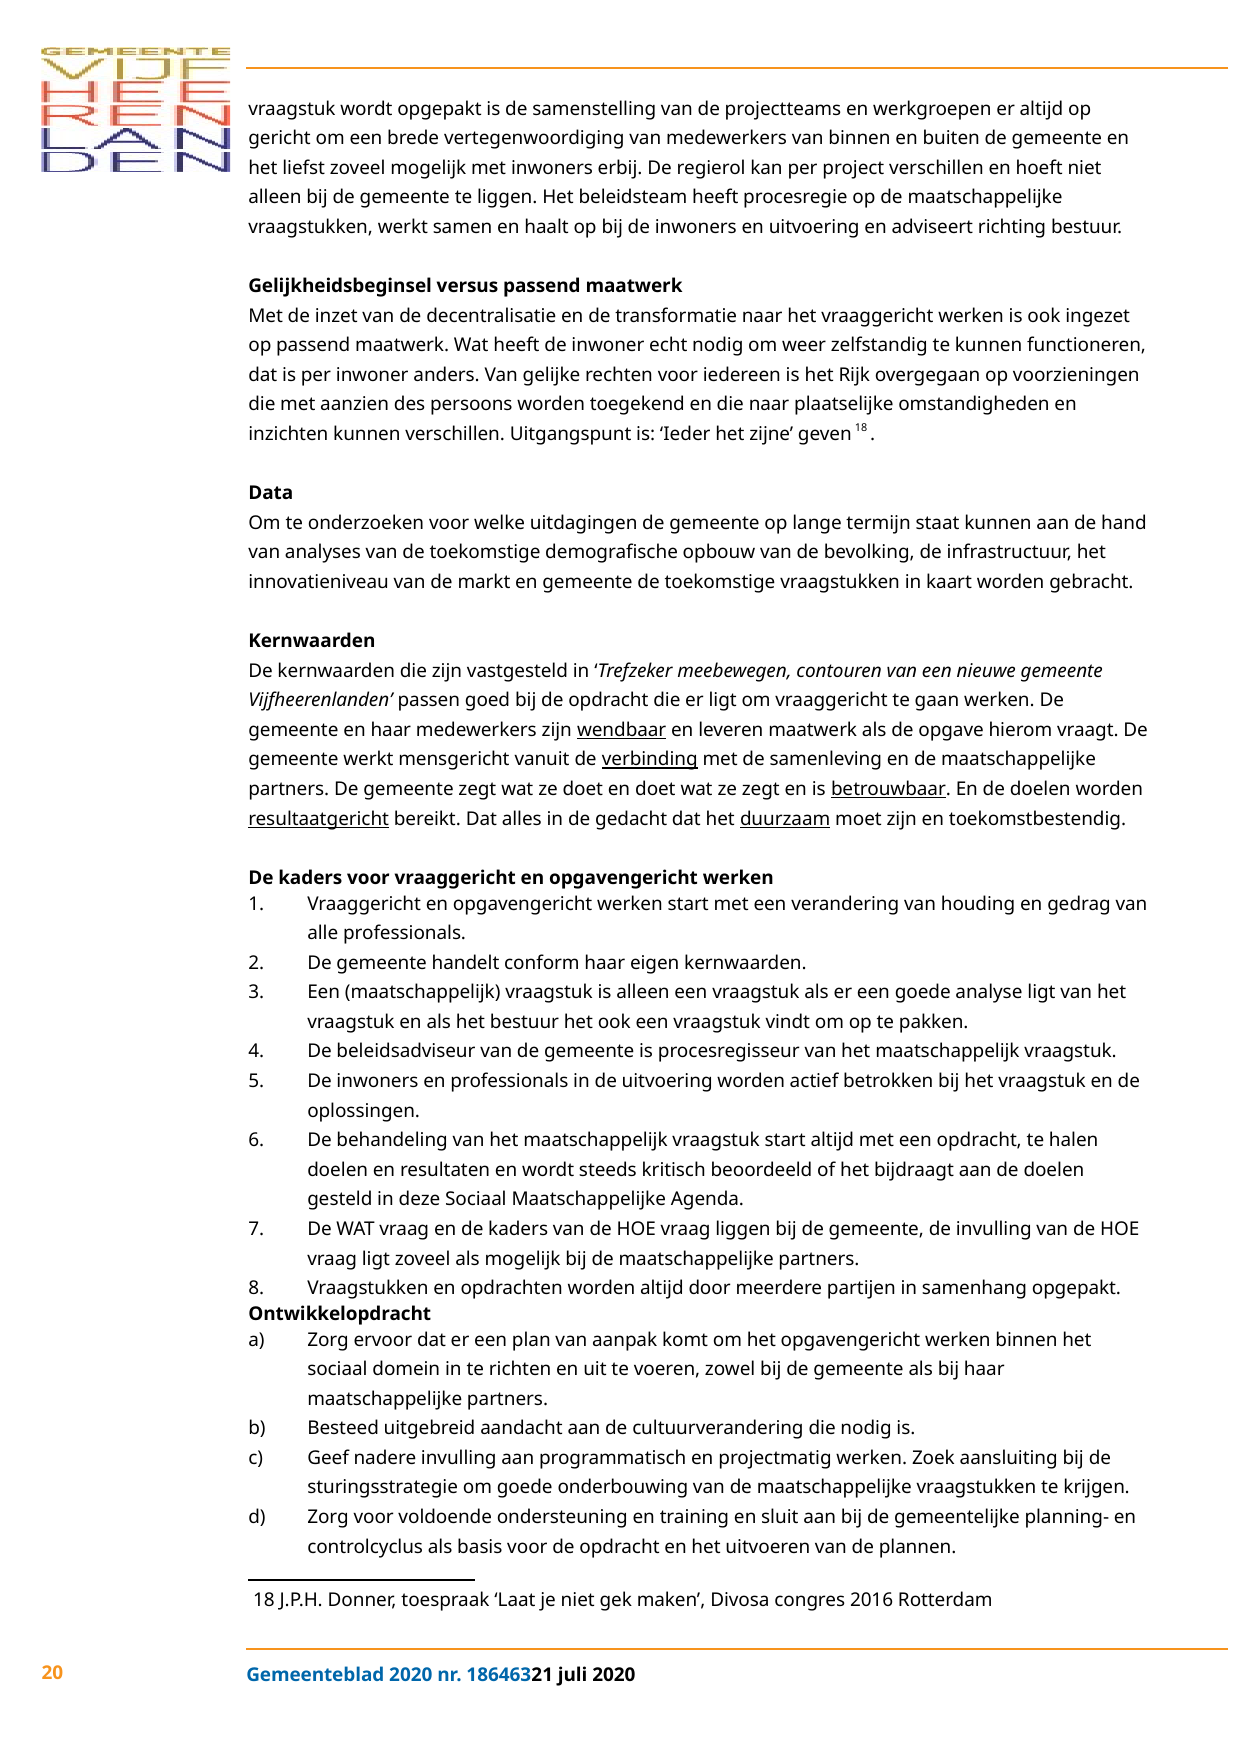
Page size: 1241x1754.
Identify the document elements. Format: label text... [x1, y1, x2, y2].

text Gelijkheidsbeginsel versus passend maatwerk [248, 272, 1152, 298]
text J.P.H. Donner, toespraak ‘Laat je niet gek maken’, Divosa congres 2016 Rotterdam [248, 1586, 1152, 1612]
picture [41, 47, 231, 172]
text Data [248, 479, 1152, 505]
text vraagstuk wordt opgepakt is de samenstelling van de projectteams en werkgroepen er altijd op gericht om een brede vertegenwoordiging van medewerkers van binnen en buiten de gemeente en het liefst zoveel mogelijk met inwoners erbij. De regierol kan per project verschillen en hoeft niet alleen bij de gemeente te liggen. Het beleidsteam heeft procesregie op de maatschappelijke vraagstukken, werkt samen en haalt op bij de inwoners en uitvoering en adviseert richting bestuur. [248, 95, 1152, 239]
table_cell Zorg ervoor dat er een plan van aanpak komt om het opgavengericht werken binnen het sociaal domein in te richten en uit te voeren, zowel bij de gemeente als bij haar maatschappelijke partners. Besteed uitgebreid aandacht aan de cultuurverandering die nodig is. Geef nadere invulling aan programmatisch en projectmatig werken. Zoek aansluiting bij de sturingsstrategie om goede onderbouwing van de maatschappelijke vraagstukken te krijgen. Zorg voor voldoende ondersteuning en training en sluit aan bij de gemeentelijke planning- en controlcyclus als basis voor de opdracht en het uitvoeren van de plannen. [248, 1326, 1152, 1559]
text De kernwaarden die zijn vastgesteld in ‘Trefzeker meebewegen, contouren van een nieuwe gemeente Vijfheerenlanden’ passen goed bij de opdracht die er ligt om vraaggericht te gaan werken. De gemeente en haar medewerkers zijn wendbaar en leveren maatwerk als de opgave hierom vraagt. De gemeente werkt mensgericht vanuit de verbinding met de samenleving en de maatschappelijke partners. De gemeente zegt wat ze doet en doet wat ze zegt en is betrouwbaar. En de doelen worden resultaatgericht bereikt. Dat alles in de gedacht dat het duurzaam moet zijn en toekomstbestendig. [248, 657, 1152, 831]
text Om te onderzoeken voor welke uitdagingen de gemeente op lange termijn staat kunnen aan de hand van analyses van de toekomstige demografische opbouw van de bevolking, de infrastructuur, het innovatieniveau van de markt en gemeente de toekomstige vraagstukken in kaart worden gebracht. [248, 509, 1152, 594]
text Met de inzet van de decentralisatie en de transformatie naar het vraaggericht werken is ook ingezet op passend maatwerk. Wat heeft de inwoner echt nodig om weer zelfstandig te kunnen functioneren, dat is per inwoner anders. Van gelijke rechten voor iedereen is het Rijk overgegaan op voorzieningen die met aanzien des persoons worden toegekend en die naar plaatselijke omstandigheden en inzichten kunnen verschillen. Uitgangspunt is: ‘Ieder het zijne’ geven. [248, 302, 1152, 446]
table_cell Ontwikkelopdracht [248, 1300, 1152, 1326]
table_cell Vraaggericht en opgavengericht werken start met een verandering van houding en gedrag van alle professionals. De gemeente handelt conform haar eigen kernwaarden. Een (maatschappelijk) vraagstuk is alleen een vraagstuk als er een goede analyse ligt van het vraagstuk en als het bestuur het ook een vraagstuk vindt om op te pakken. De beleidsadviseur van de gemeente is procesregisseur van het maatschappelijk vraagstuk. De inwoners en professionals in de uitvoering worden actief betrokken bij het vraagstuk en de oplossingen. De behandeling van het maatschappelijk vraagstuk start altijd met een opdracht, te halen doelen en resultaten en wordt steeds kritisch beoordeeld of het bijdraagt aan de doelen gesteld in deze Sociaal Maatschappelijke Agenda. De WAT vraag en de kaders van de HOE vraag liggen bij de gemeente, de invulling van de HOE vraag ligt zoveel als mogelijk bij de maatschappelijke partners. Vraagstukken en opdrachten worden altijd door meerdere partijen in samenhang opgepakt. [248, 890, 1152, 1300]
text Kernwaarden [248, 627, 1152, 653]
table_header De kaders voor vraaggericht en opgavengericht werken [248, 864, 1152, 890]
